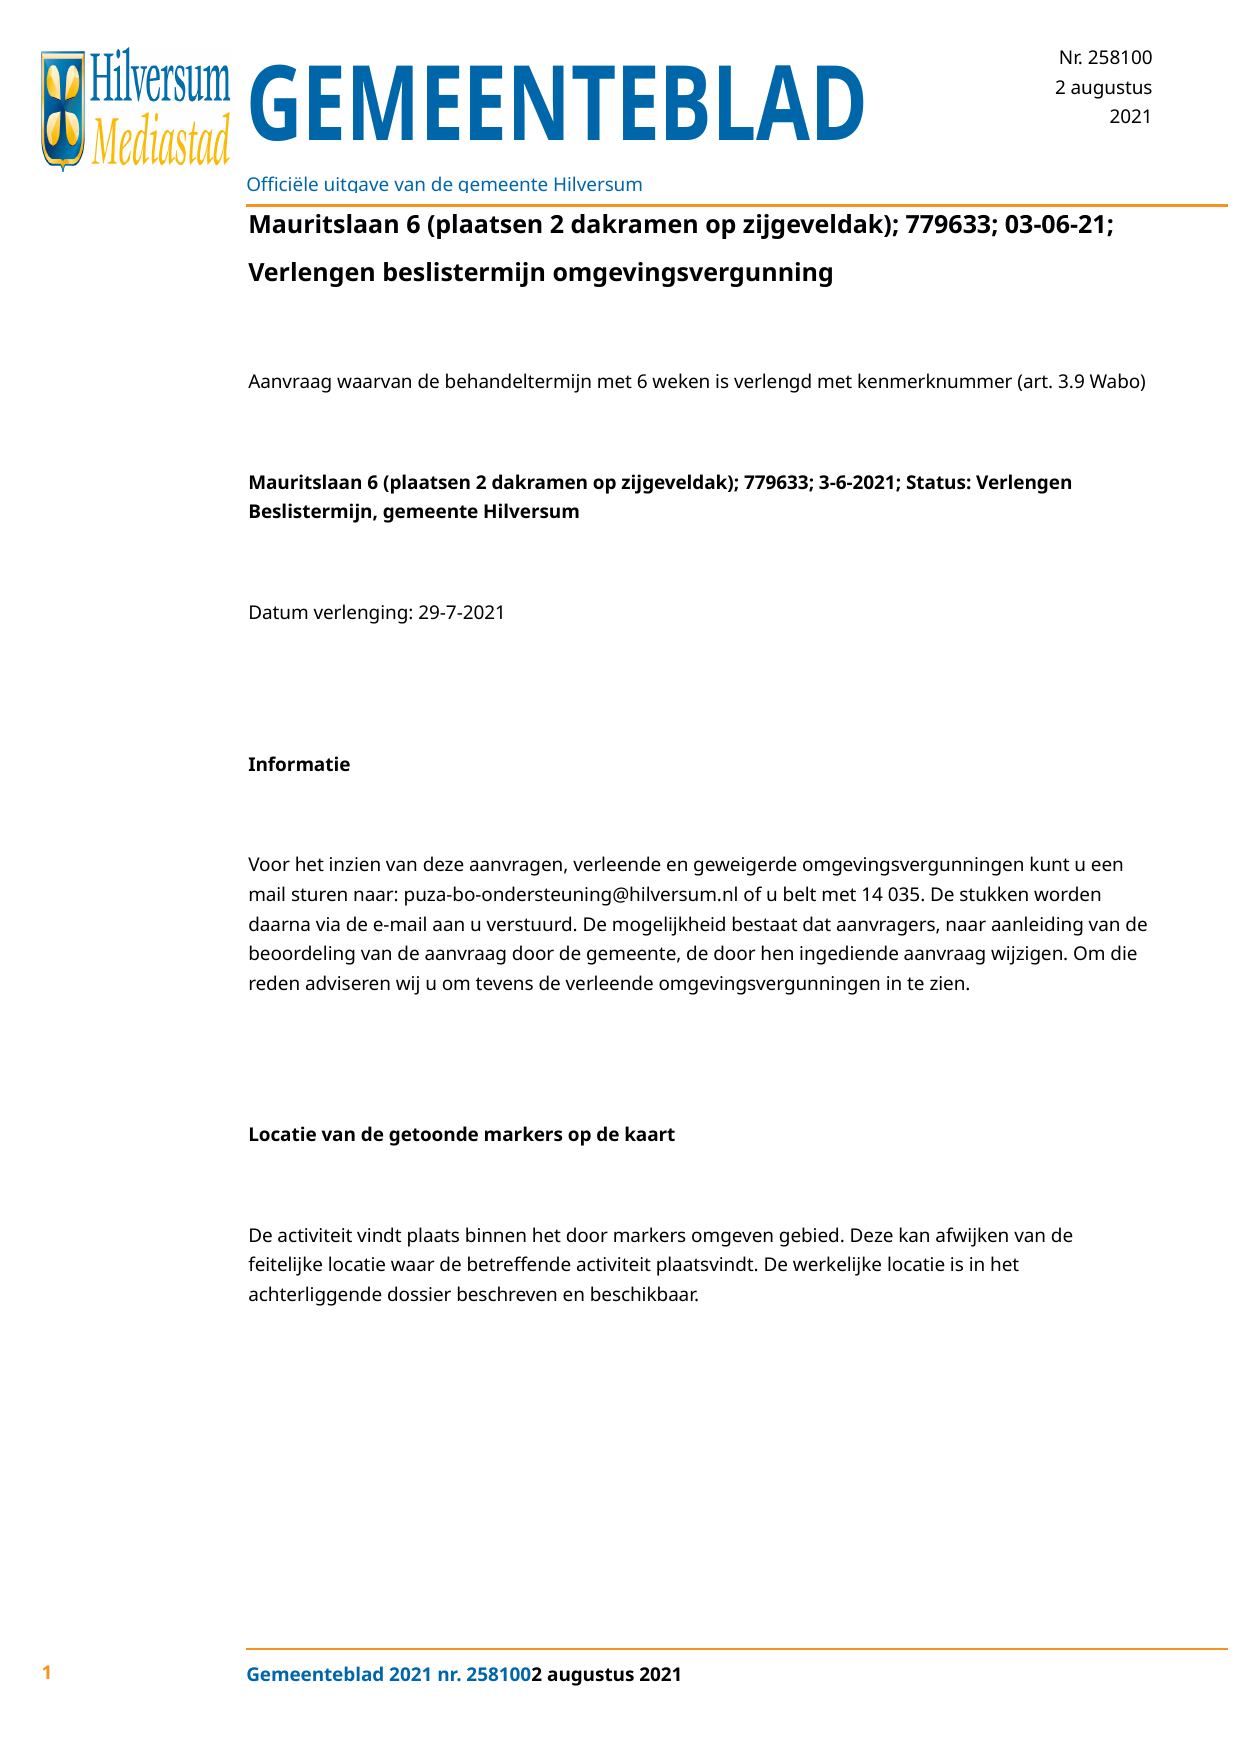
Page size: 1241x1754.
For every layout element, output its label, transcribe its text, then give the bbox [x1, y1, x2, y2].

text Aanvraag waarvan de behandeltermijn met 6 weken is verlengd met kenmerknummer (art. 3.9 Wabo) [248, 368, 1152, 394]
text Mauritslaan 6 (plaatsen 2 dakramen op zijgeveldak); 779633; 3-6-2021; Status: Verlengen Beslistermijn, gemeente Hilversum [248, 469, 1152, 524]
text Datum verlenging: 29-7-2021 [248, 599, 1152, 625]
picture [41, 47, 231, 172]
text Mauritslaan 6 (plaatsen 2 dakramen op zijgeveldak); 779633; 03-06-21; Verlengen beslistermijn omgevingsvergunning [248, 207, 1152, 288]
text De activiteit vindt plaats binnen het door markers omgeven gebied. Deze kan afwijken van de feitelijke locatie waar de betreffende activiteit plaatsvindt. De werkelijke locatie is in het achterliggende dossier beschreven en beschikbaar. [248, 1222, 1152, 1307]
text Voor het inzien van deze aanvragen, verleende en geweigerde omgevingsvergunningen kunt u een mail sturen naar: puza-bo-ondersteuning@hilversum.nl of u belt met 14 035. De stukken worden daarna via de e-mail aan u verstuurd. De mogelijkheid bestaat dat aanvragers, naar aanleiding van de beoordeling van de aanvraag door de gemeente, de door hen ingediende aanvraag wijzigen. Om die reden adviseren wij u om tevens de verleende omgevingsvergunningen in te zien. [248, 852, 1152, 996]
text Locatie van de getoonde markers op de kaart [248, 1121, 1152, 1147]
text Informatie [248, 751, 1152, 777]
